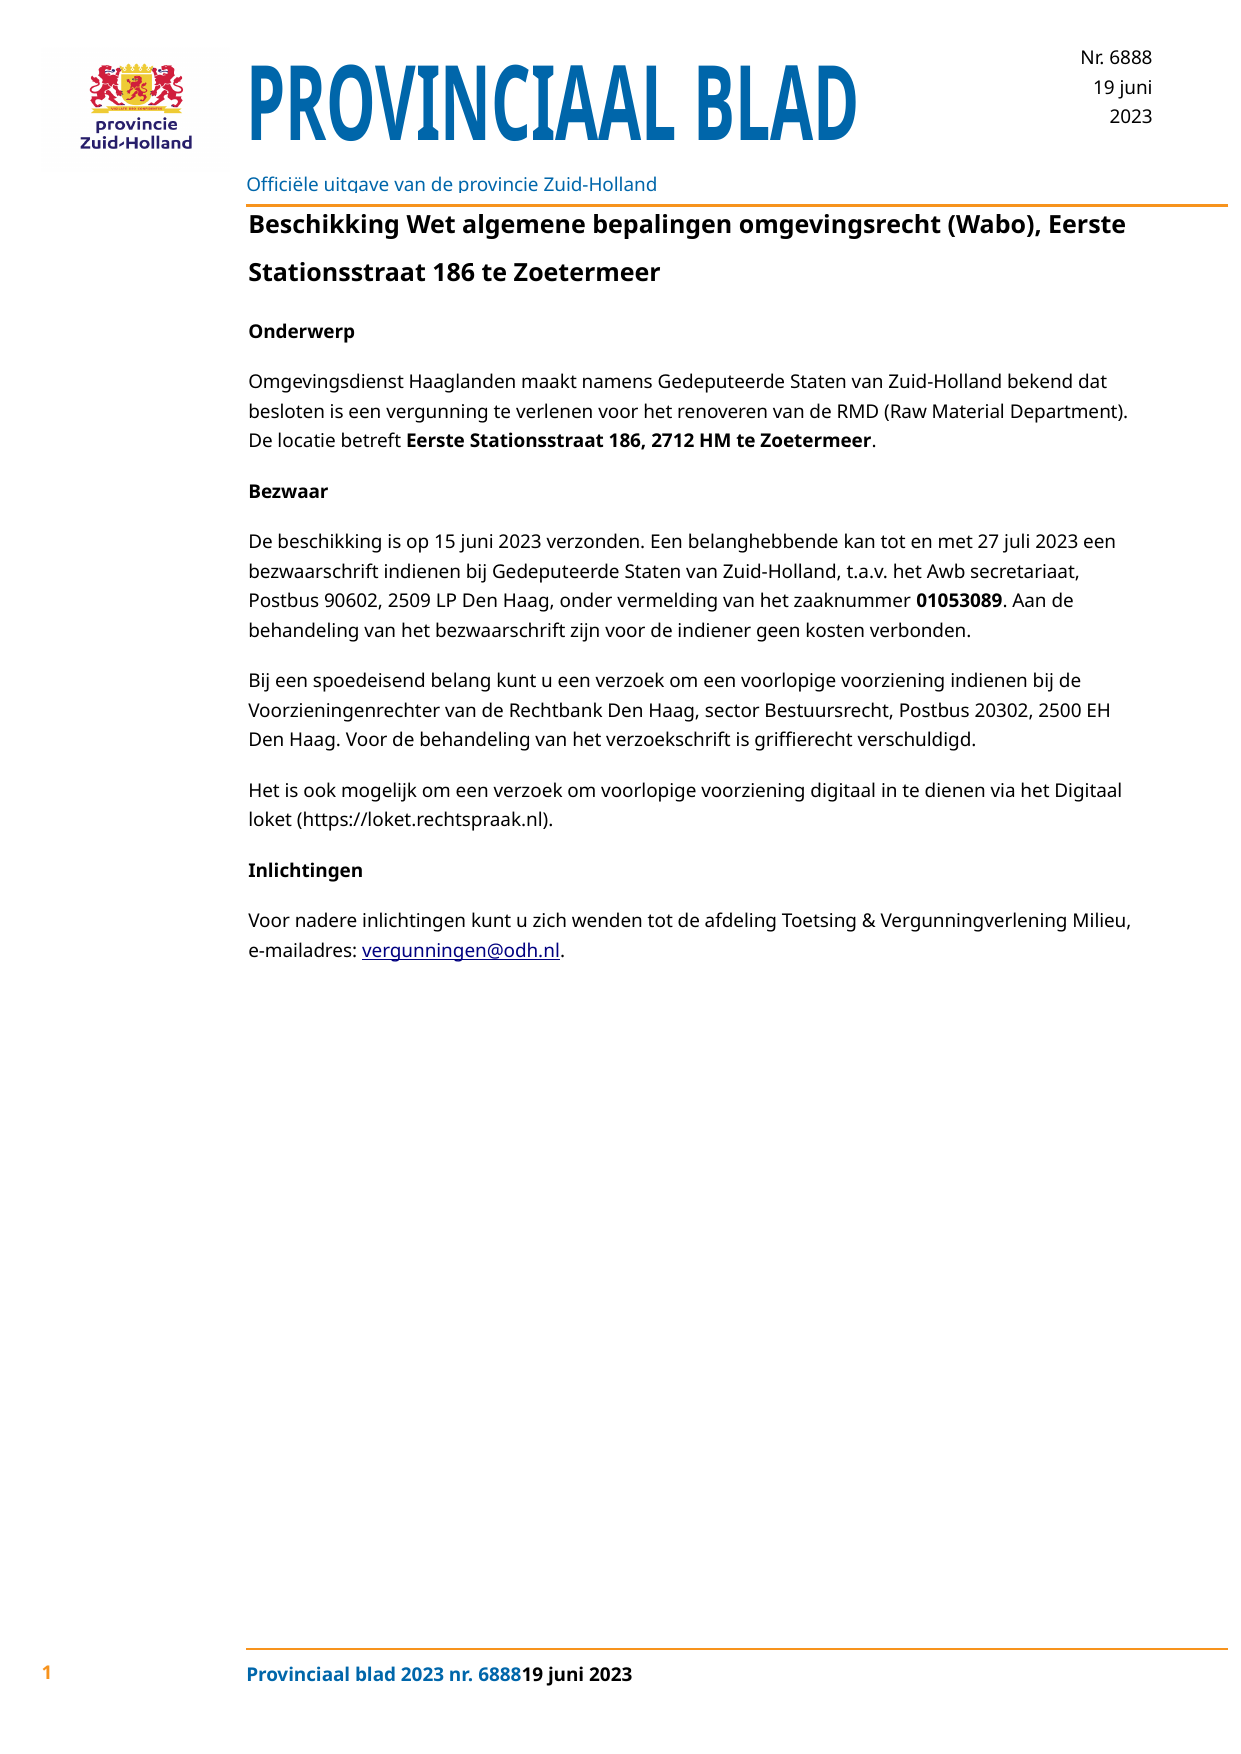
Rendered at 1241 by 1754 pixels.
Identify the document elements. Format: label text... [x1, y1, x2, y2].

text De beschikking is op 15 juni 2023 verzonden. Een belanghebbende kan tot en met 27 juli 2023 een bezwaarschrift indienen bij Gedeputeerde Staten van Zuid-Holland, t.a.v. het Awb secretariaat, Postbus 90602, 2509 LP Den Haag, onder vermelding van het zaaknummer 01053089. Aan de behandeling van het bezwaarschrift zijn voor de indiener geen kosten verbonden. [248, 528, 1152, 643]
text Het is ook mogelijk om een verzoek om voorlopige voorziening digitaal in te dienen via het Digitaal loket (https://loket.rechtspraak.nl). [248, 777, 1152, 832]
text Bezwaar [248, 478, 1152, 504]
text Beschikking Wet algemene bepalingen omgevingsrecht (Wabo), Eerste Stationsstraat 186 te Zoetermeer [248, 207, 1152, 288]
text Bij een spoedeisend belang kunt u een verzoek om een voorlopige voorziening indienen bij de Voorzieningenrechter van de Rechtbank Den Haag, sector Bestuursrecht, Postbus 20302, 2500 EH Den Haag. Voor de behandeling van het verzoekschrift is griffierecht verschuldigd. [248, 667, 1152, 752]
picture [41, 47, 231, 172]
text Omgevingsdienst Haaglanden maakt namens Gedeputeerde Staten van Zuid-Holland bekend dat besloten is een vergunning te verlenen voor het renoveren van de RMD (Raw Material Department). De locatie betreft Eerste Stationsstraat 186, 2712 HM te Zoetermeer. [248, 368, 1152, 453]
text Onderwerp [248, 318, 1152, 344]
text Inlichtingen [248, 857, 1152, 883]
text Voor nadere inlichtingen kunt u zich wenden tot de afdeling Toetsing & Vergunningverlening Milieu, e-mailadres: vergunningen@odh.nl. [248, 907, 1152, 963]
